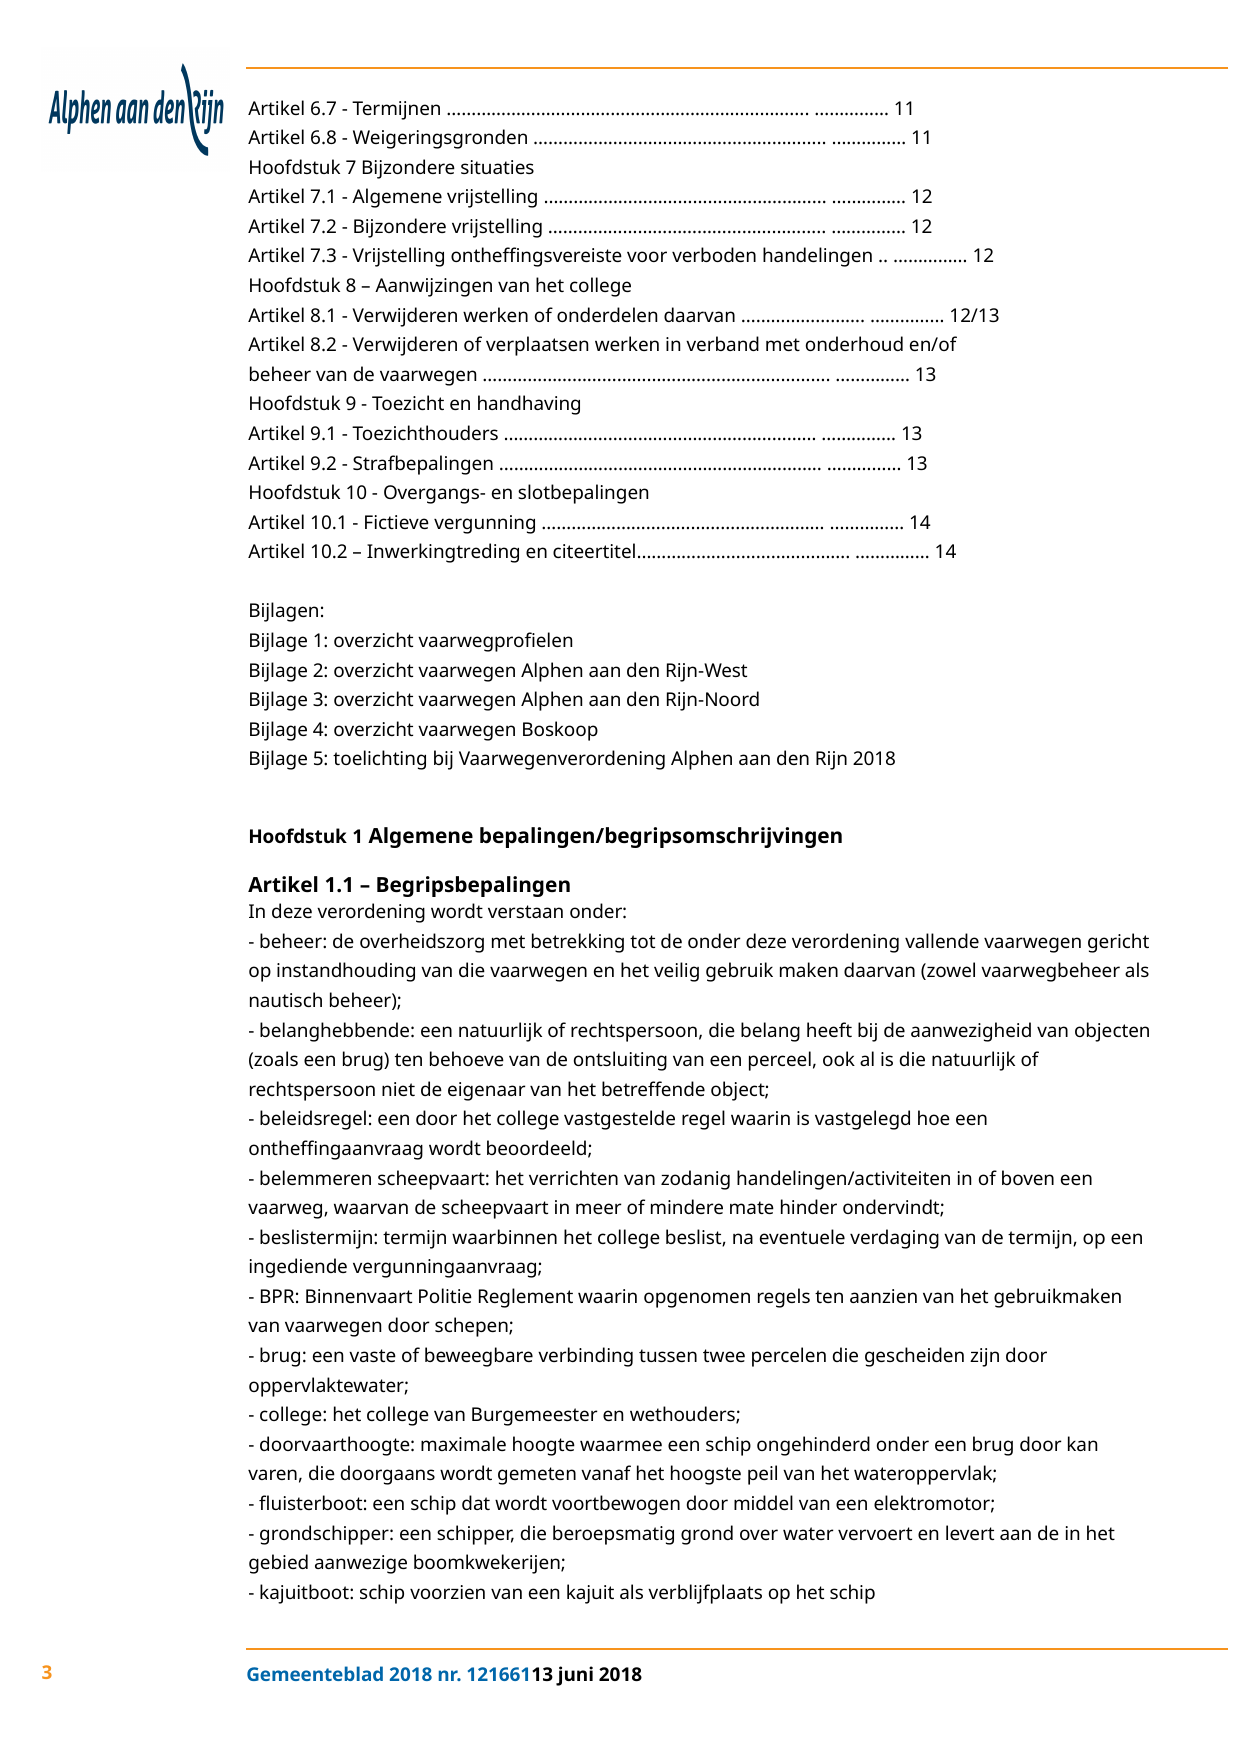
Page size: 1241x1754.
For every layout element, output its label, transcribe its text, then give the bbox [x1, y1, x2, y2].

text - beslistermijn: termijn waarbinnen het college beslist, na eventuele verdaging van de termijn, op een ingediende vergunningaanvraag; [248, 1224, 1152, 1279]
text beheer van de vaarwegen ……………………………………………………………. …………… 13 [248, 361, 1152, 387]
text - beleidsregel: een door het college vastgestelde regel waarin is vastgelegd hoe een ontheffingaanvraag wordt beoordeeld; [248, 1106, 1152, 1161]
text - BPR: Binnenvaart Politie Reglement waarin opgenomen regels ten aanzien van het gebruikmaken van vaarwegen door schepen; [248, 1283, 1152, 1338]
text Artikel 8.2 - Verwijderen of verplaatsen werken in verband met onderhoud en/of [248, 331, 1152, 357]
text Artikel 10.2 – Inwerkingtreding en citeertitel……………………………………. …………… 14 [248, 538, 1152, 564]
text Hoofdstuk 9 - Toezicht en handhaving [248, 391, 1152, 416]
text - kajuitboot: schip voorzien van een kajuit als verblijfplaats op het schip [248, 1579, 1152, 1605]
text - belanghebbende: een natuurlijk of rechtspersoon, die belang heeft bij de aanwezigheid van objecten (zoals een brug) ten behoeve van de ontsluiting van een perceel, ook al is die natuurlijk of rechtspersoon niet de eigenaar van het betreffende object; [248, 1017, 1152, 1102]
text Hoofdstuk 10 - Overgangs- en slotbepalingen [248, 479, 1152, 505]
text Artikel 6.8 - Weigeringsgronden ………………………………………………….. …………… 11 [248, 124, 1152, 150]
text Artikel 9.1 - Toezichthouders ……………………………………………………… …………… 13 [248, 420, 1152, 446]
picture [41, 47, 231, 172]
text Artikel 7.1 - Algemene vrijstelling ………………………………………………… …………… 12 [248, 183, 1152, 209]
text - brug: een vaste of beweegbare verbinding tussen twee percelen die gescheiden zijn door oppervlaktewater; [248, 1342, 1152, 1398]
text Hoofdstuk 7 Bijzondere situaties [248, 154, 1152, 180]
text Artikel 10.1 - Fictieve vergunning ………………………………………………… …………… 14 [248, 509, 1152, 535]
text Hoofdstuk 1 Algemene bepalingen/begripsomschrijvingen [248, 821, 1152, 849]
text Bijlage 4: overzicht vaarwegen Boskoop [248, 716, 1152, 742]
text Bijlage 3: overzicht vaarwegen Alphen aan den Rijn-Noord [248, 686, 1152, 712]
text Hoofdstuk 8 – Aanwijzingen van het college [248, 272, 1152, 298]
text Bijlage 2: overzicht vaarwegen Alphen aan den Rijn-West [248, 657, 1152, 683]
text Artikel 1.1 – Begripsbepalingen [248, 870, 1152, 898]
text - fluisterboot: een schip dat wordt voortbewogen door middel van een elektromotor; [248, 1490, 1152, 1516]
text - college: het college van Burgemeester en wethouders; [248, 1401, 1152, 1427]
text - grondschipper: een schipper, die beroepsmatig grond over water vervoert en levert aan de in het gebied aanwezige boomkwekerijen; [248, 1520, 1152, 1575]
text Bijlage 1: overzicht vaarwegprofielen [248, 627, 1152, 653]
text - beheer: de overheidszorg met betrekking tot de onder deze verordening vallende vaarwegen gericht op instandhouding van die vaarwegen en het veilig gebruik maken daarvan (zowel vaarwegbeheer als nautisch beheer); [248, 928, 1152, 1013]
text Artikel 7.3 - Vrijstelling ontheffingsvereiste voor verboden handelingen .. …………… 12 [248, 243, 1152, 268]
text Bijlage 5: toelichting bij Vaarwegenverordening Alphen aan den Rijn 2018 [248, 746, 1152, 771]
text Artikel 7.2 - Bijzondere vrijstelling ……………………………………………….. …………… 12 [248, 213, 1152, 239]
text Artikel 8.1 - Verwijderen werken of onderdelen daarvan ……………………. …………… 12/13 [248, 302, 1152, 328]
text - belemmeren scheepvaart: het verrichten van zodanig handelingen/activiteiten in of boven een vaarweg, waarvan de scheepvaart in meer of mindere mate hinder ondervindt; [248, 1165, 1152, 1220]
text - doorvaarthoogte: maximale hoogte waarmee een schip ongehinderd onder een brug door kan varen, die doorgaans wordt gemeten vanaf het hoogste peil van het wateroppervlak; [248, 1431, 1152, 1486]
text Bijlagen: [248, 598, 1152, 623]
text In deze verordening wordt verstaan onder: [248, 898, 1152, 924]
text Artikel 6.7 - Termijnen …………………………………………………………….... …………… 11 [248, 95, 1152, 121]
text Artikel 9.2 - Strafbepalingen ……………………………………………………….. …………… 13 [248, 450, 1152, 476]
